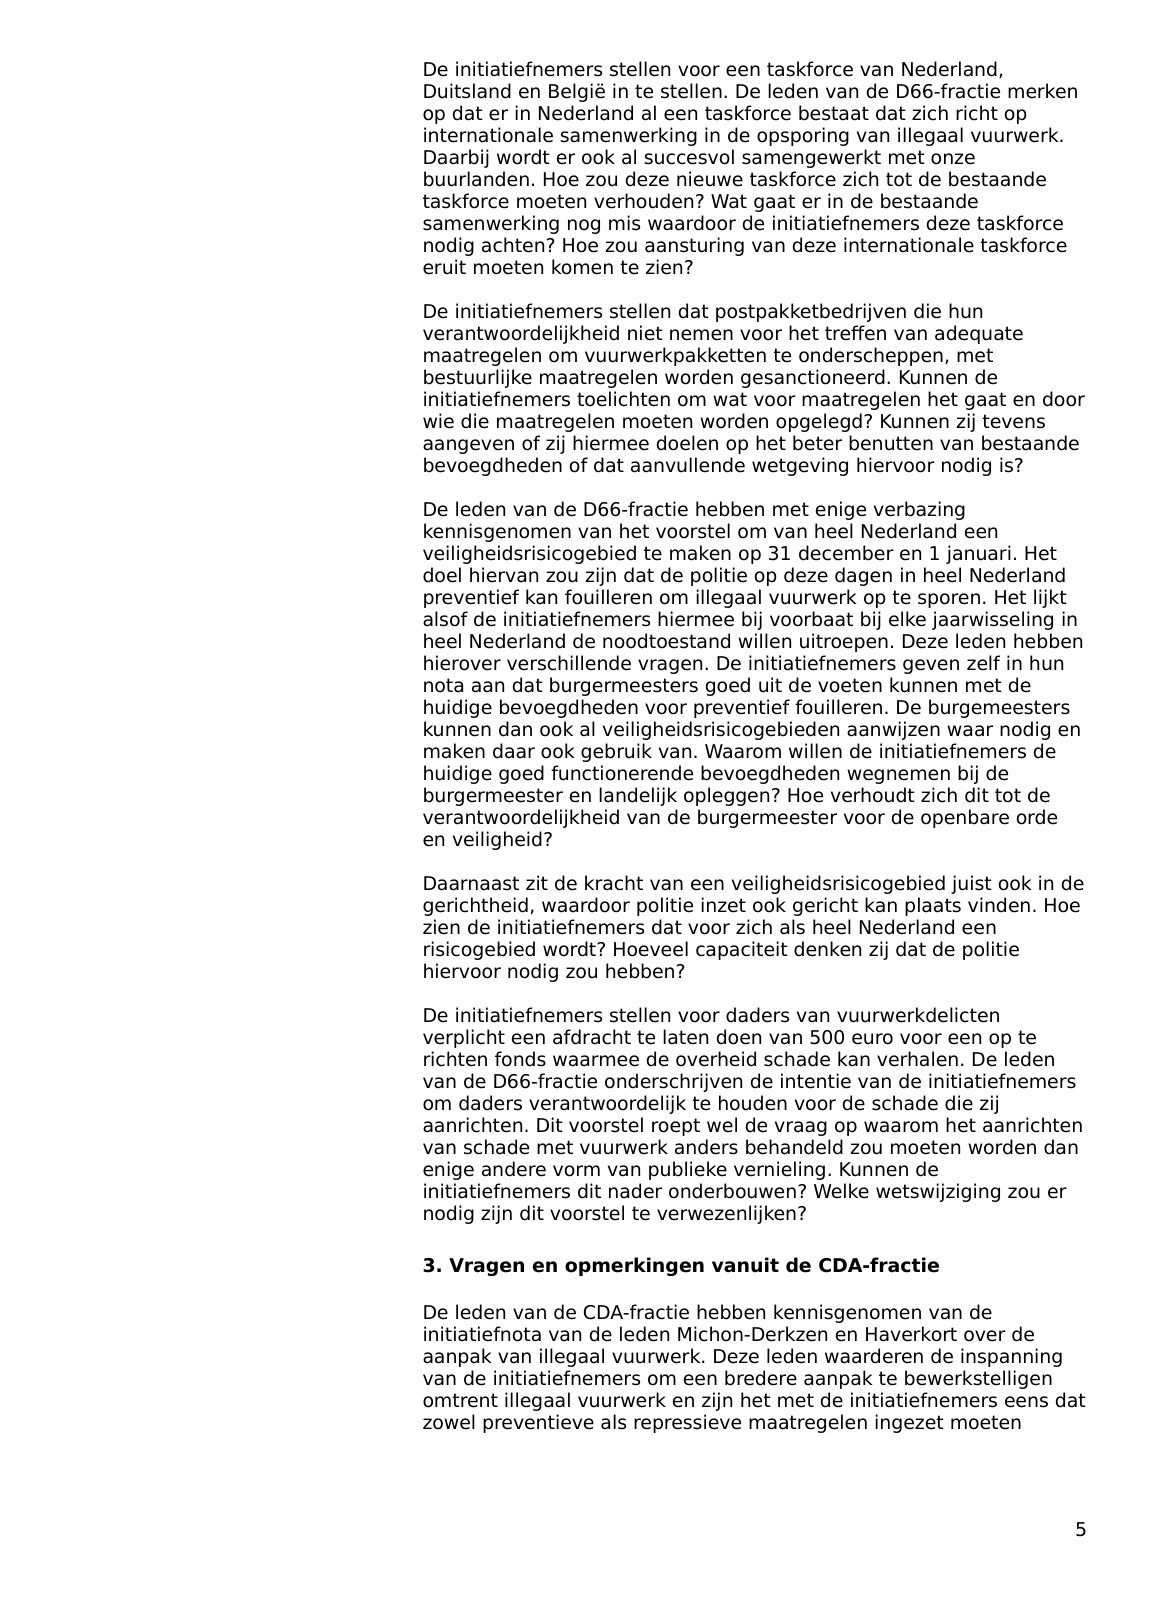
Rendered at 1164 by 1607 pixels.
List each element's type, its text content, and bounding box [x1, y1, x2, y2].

text De leden van de D66-fractie hebben met enige verbazing kennisgenomen van het voorstel om van heel Nederland een veiligheidsrisicogebied te maken op 31 december en 1 januari. Het doel hiervan zou zijn dat de politie op deze dagen in heel Nederland preventief kan fouilleren om illegaal vuurwerk op te sporen. Het lijkt alsof de initiatiefnemers hiermee bij voorbaat bij elke jaarwisseling in heel Nederland de noodtoestand willen uitroepen. Deze leden hebben hierover verschillende vragen. De initiatiefnemers geven zelf in hun nota aan dat burgermeesters goed uit de voeten kunnen met de huidige bevoegdheden voor preventief fouilleren. De burgemeesters kunnen dan ook al veiligheidsrisicogebieden aanwijzen waar nodig en maken daar ook gebruik van. Waarom willen de initiatiefnemers de huidige goed functionerende bevoegdheden wegnemen bij de burgermeester en landelijk opleggen? Hoe verhoudt zich dit tot de verantwoordelijkheid van de burgermeester voor de openbare orde en veiligheid? [422, 499, 1087, 851]
text De initiatiefnemers stellen dat postpakketbedrijven die hun verantwoordelijkheid niet nemen voor het treffen van adequate maatregelen om vuurwerkpakketten te onderscheppen, met bestuurlijke maatregelen worden gesanctioneerd. Kunnen de initiatiefnemers toelichten om wat voor maatregelen het gaat en door wie die maatregelen moeten worden opgelegd? Kunnen zij tevens aangeven of zij hiermee doelen op het beter benutten van bestaande bevoegdheden of dat aanvullende wetgeving hiervoor nodig is? [422, 301, 1087, 477]
text De initiatiefnemers stellen voor daders van vuurwerkdelicten verplicht een afdracht te laten doen van 500 euro voor een op te richten fonds waarmee de overheid schade kan verhalen. De leden van de D66-fractie onderschrijven de intentie van de initiatiefnemers om daders verantwoordelijk te houden voor de schade die zij aanrichten. Dit voorstel roept wel de vraag op waarom het aanrichten van schade met vuurwerk anders behandeld zou moeten worden dan enige andere vorm van publieke vernieling. Kunnen de initiatiefnemers dit nader onderbouwen? Welke wetswijziging zou er nodig zijn dit voorstel te verwezenlijken? [422, 1005, 1087, 1225]
subtitle 3. Vragen en opmerkingen vanuit de CDA-fractie [422, 1255, 1087, 1277]
text Daarnaast zit de kracht van een veiligheidsrisicogebied juist ook in de gerichtheid, waardoor politie inzet ook gericht kan plaats vinden. Hoe zien de initiatiefnemers dat voor zich als heel Nederland een risicogebied wordt? Hoeveel capaciteit denken zij dat de politie hiervoor nodig zou hebben? [422, 873, 1087, 983]
text De initiatiefnemers stellen voor een taskforce van Nederland, Duitsland en België in te stellen. De leden van de D66-fractie merken op dat er in Nederland al een taskforce bestaat dat zich richt op internationale samenwerking in de opsporing van illegaal vuurwerk. Daarbij wordt er ook al succesvol samengewerkt met onze buurlanden. Hoe zou deze nieuwe taskforce zich tot de bestaande taskforce moeten verhouden? Wat gaat er in de bestaande samenwerking nog mis waardoor de initiatiefnemers deze taskforce nodig achten? Hoe zou aansturing van deze internationale taskforce eruit moeten komen te zien? [422, 59, 1087, 279]
text De leden van de CDA-fractie hebben kennisgenomen van de initiatiefnota van de leden Michon-Derkzen en Haverkort over de aanpak van illegaal vuurwerk. Deze leden waarderen de inspanning van de initiatiefnemers om een bredere aanpak te bewerkstelligen omtrent illegaal vuurwerk en zijn het met de initiatiefnemers eens dat zowel preventieve als repressieve maatregelen ingezet moeten [422, 1302, 1087, 1434]
